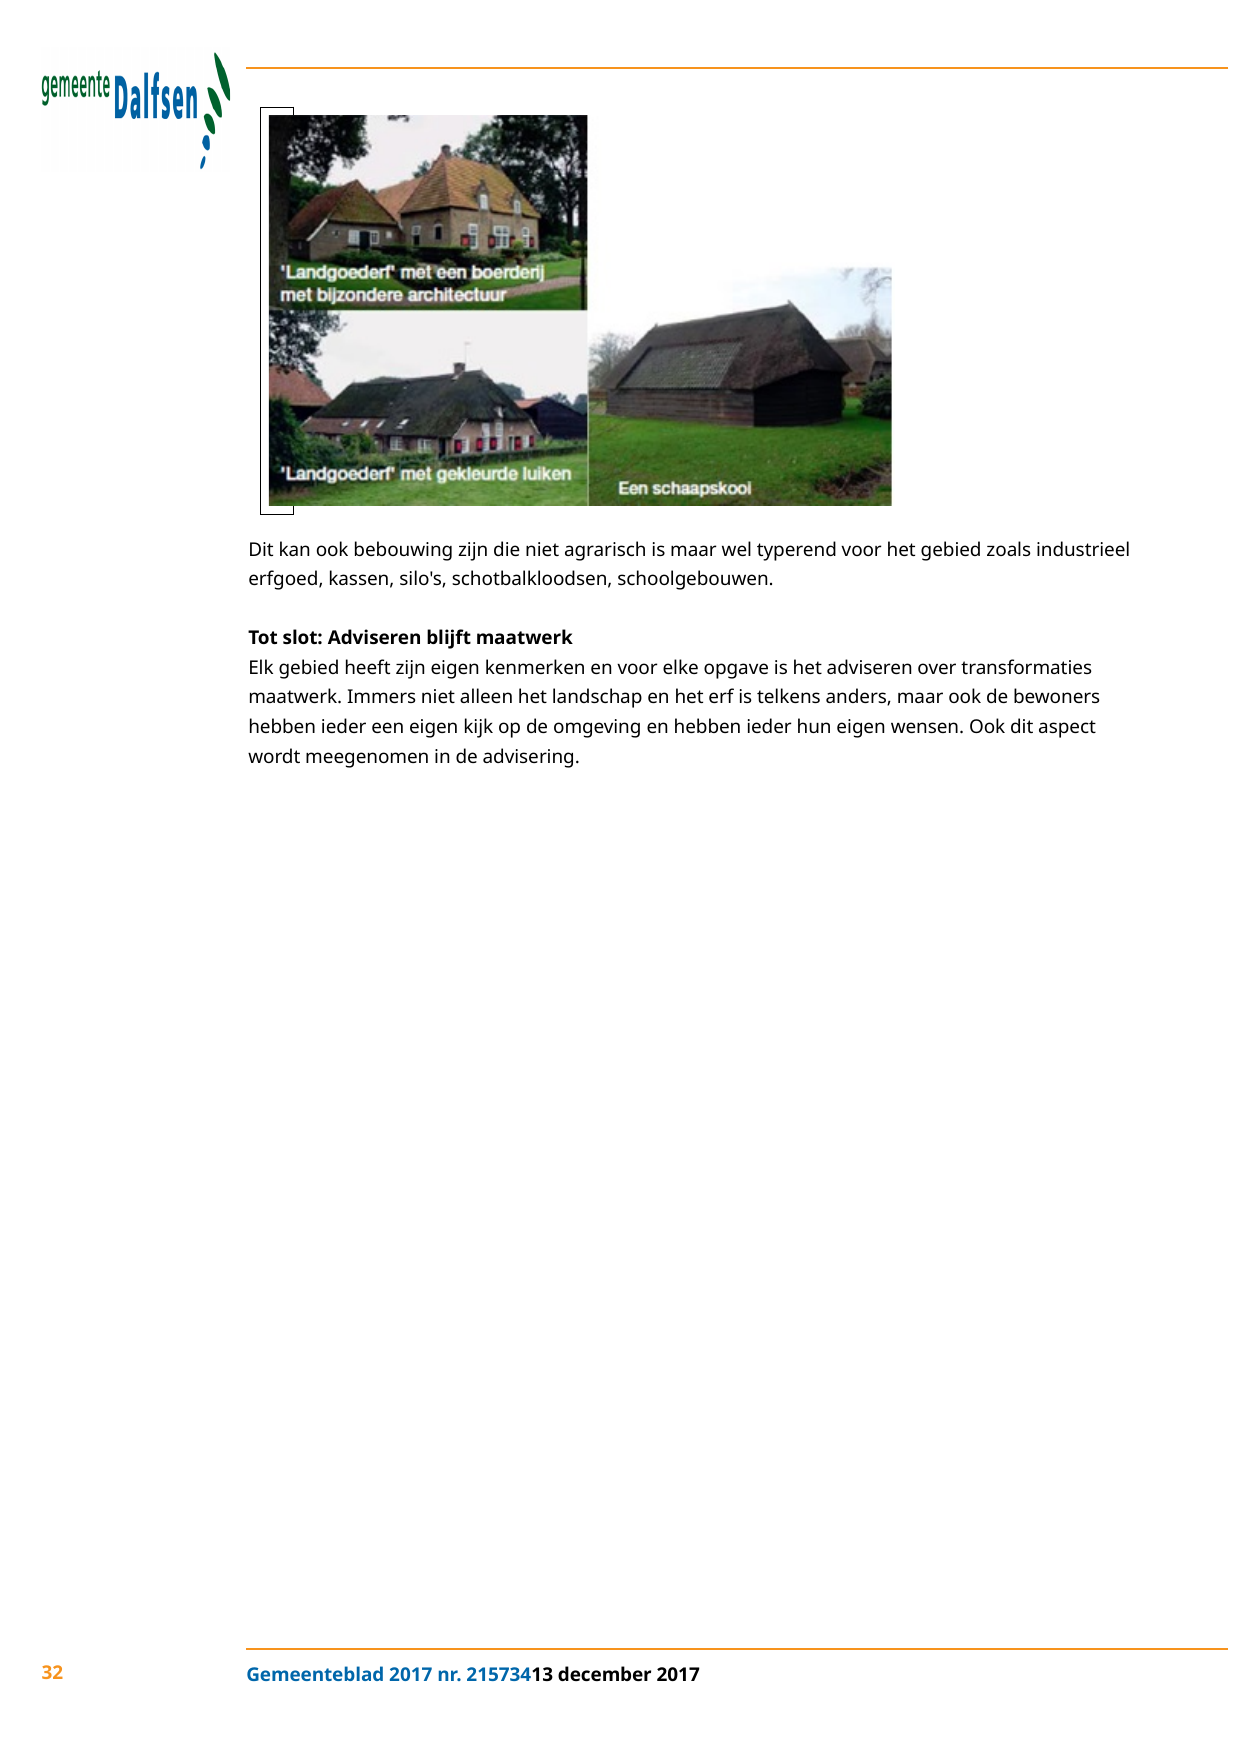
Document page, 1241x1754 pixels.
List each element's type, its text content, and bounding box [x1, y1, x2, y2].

picture [268, 115, 895, 506]
text Elk gebied heeft zijn eigen kenmerken en voor elke opgave is het adviseren over transformaties maatwerk. Immers niet alleen het landschap en het erf is telkens anders, maar ook de bewoners hebben ieder een eigen kijk op de omgeving en hebben ieder hun eigen wensen. Ook dit aspect wordt meegenomen in de advisering. [248, 654, 1152, 768]
picture [41, 47, 231, 172]
text Tot slot: Adviseren blijft maatwerk [248, 624, 1152, 650]
text Dit kan ook bebouwing zijn die niet agrarisch is maar wel typerend voor het gebied zoals industrieel erfgoed, kassen, silo's, schotbalkloodsen, schoolgebouwen. [248, 536, 1152, 591]
